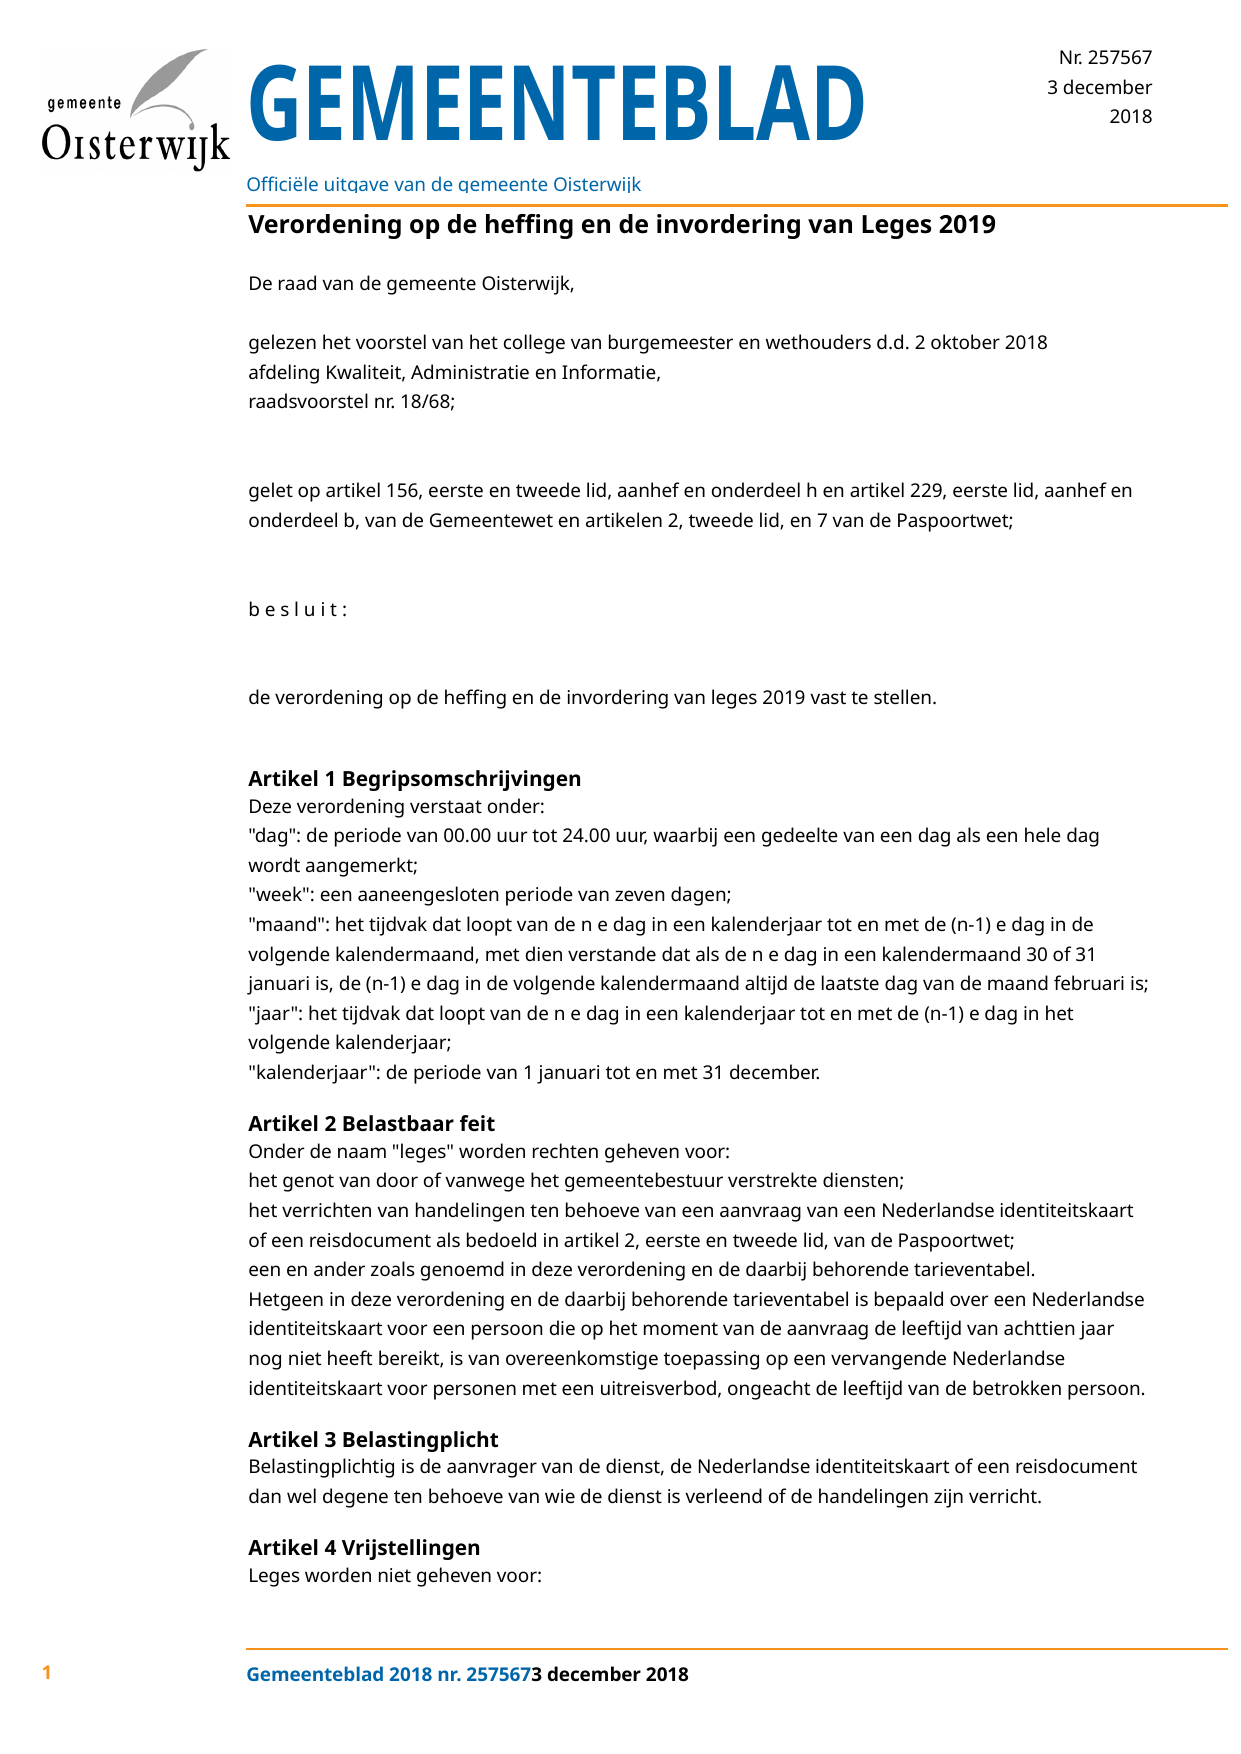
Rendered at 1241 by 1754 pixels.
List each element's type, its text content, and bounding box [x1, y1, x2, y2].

text Onder de naam "leges" worden rechten geheven voor: [248, 1138, 1152, 1164]
text "kalenderjaar": de periode van 1 januari tot en met 31 december. [248, 1059, 1152, 1085]
text "week": een aaneengesloten periode van zeven dagen; [248, 882, 1152, 907]
text het genot van door of vanwege het gemeentebestuur verstrekte diensten; [248, 1168, 1152, 1193]
text "dag": de periode van 00.00 uur tot 24.00 uur, waarbij een gedeelte van een dag als een hele dag wordt aangemerkt; [248, 822, 1152, 878]
text De raad van de gemeente Oisterwijk, [248, 270, 1152, 296]
text een en ander zoals genoemd in deze verordening en de daarbij behorende tarieventabel. [248, 1256, 1152, 1282]
text de verordening op de heffing en de invordering van leges 2019 vast te stellen. [248, 684, 1152, 710]
text Artikel 2 Belastbaar feit [248, 1109, 1152, 1138]
text Deze verordening verstaat onder: [248, 793, 1152, 819]
text b e s l u i t : [248, 596, 1152, 621]
text Hetgeen in deze verordening en de daarbij behorende tarieventabel is bepaald over een Nederlandse identiteitskaart voor een persoon die op het moment van de aanvraag de leeftijd van achttien jaar nog niet heeft bereikt, is van overeenkomstige toepassing op een vervangende Nederlandse identiteitskaart voor personen met een uitreisverbod, ongeacht de leeftijd van de betrokken persoon. [248, 1286, 1152, 1400]
text gelezen het voorstel van het college van burgemeester en wethouders d.d. 2 oktober 2018 [248, 329, 1152, 355]
text Artikel 4 Vrijstellingen [248, 1533, 1152, 1562]
text afdeling Kwaliteit, Administratie en Informatie, [248, 359, 1152, 385]
text Artikel 1 Begripsomschrijvingen [248, 764, 1152, 793]
text Leges worden niet geheven voor: [248, 1562, 1152, 1588]
text het verrichten van handelingen ten behoeve van een aanvraag van een Nederlandse identiteitskaart of een reisdocument als bedoeld in artikel 2, eerste en tweede lid, van de Paspoortwet; [248, 1197, 1152, 1252]
text gelet op artikel 156, eerste en tweede lid, aanhef en onderdeel h en artikel 229, eerste lid, aanhef en onderdeel b, van de Gemeentewet en artikelen 2, tweede lid, en 7 van de Paspoortwet; [248, 477, 1152, 533]
text "maand": het tijdvak dat loopt van de n e dag in een kalenderjaar tot en met de (n-1) e dag in de volgende kalendermaand, met dien verstande dat als de n e dag in een kalendermaand 30 of 31 januari is, de (n-1) e dag in de volgende kalendermaand altijd de laatste dag van de maand februari is; [248, 911, 1152, 996]
picture [41, 47, 231, 172]
text Belastingplichtig is de aanvrager van de dienst, de Nederlandse identiteitskaart of een reisdocument dan wel degene ten behoeve van wie de dienst is verleend of de handelingen zijn verricht. [248, 1453, 1152, 1509]
text Artikel 3 Belastingplicht [248, 1425, 1152, 1453]
text Verordening op de heffing en de invordering van Leges 2019 [248, 207, 1152, 241]
text raadsvoorstel nr. 18/68; [248, 389, 1152, 414]
text "jaar": het tijdvak dat loopt van de n e dag in een kalenderjaar tot en met de (n-1) e dag in het volgende kalenderjaar; [248, 1000, 1152, 1055]
